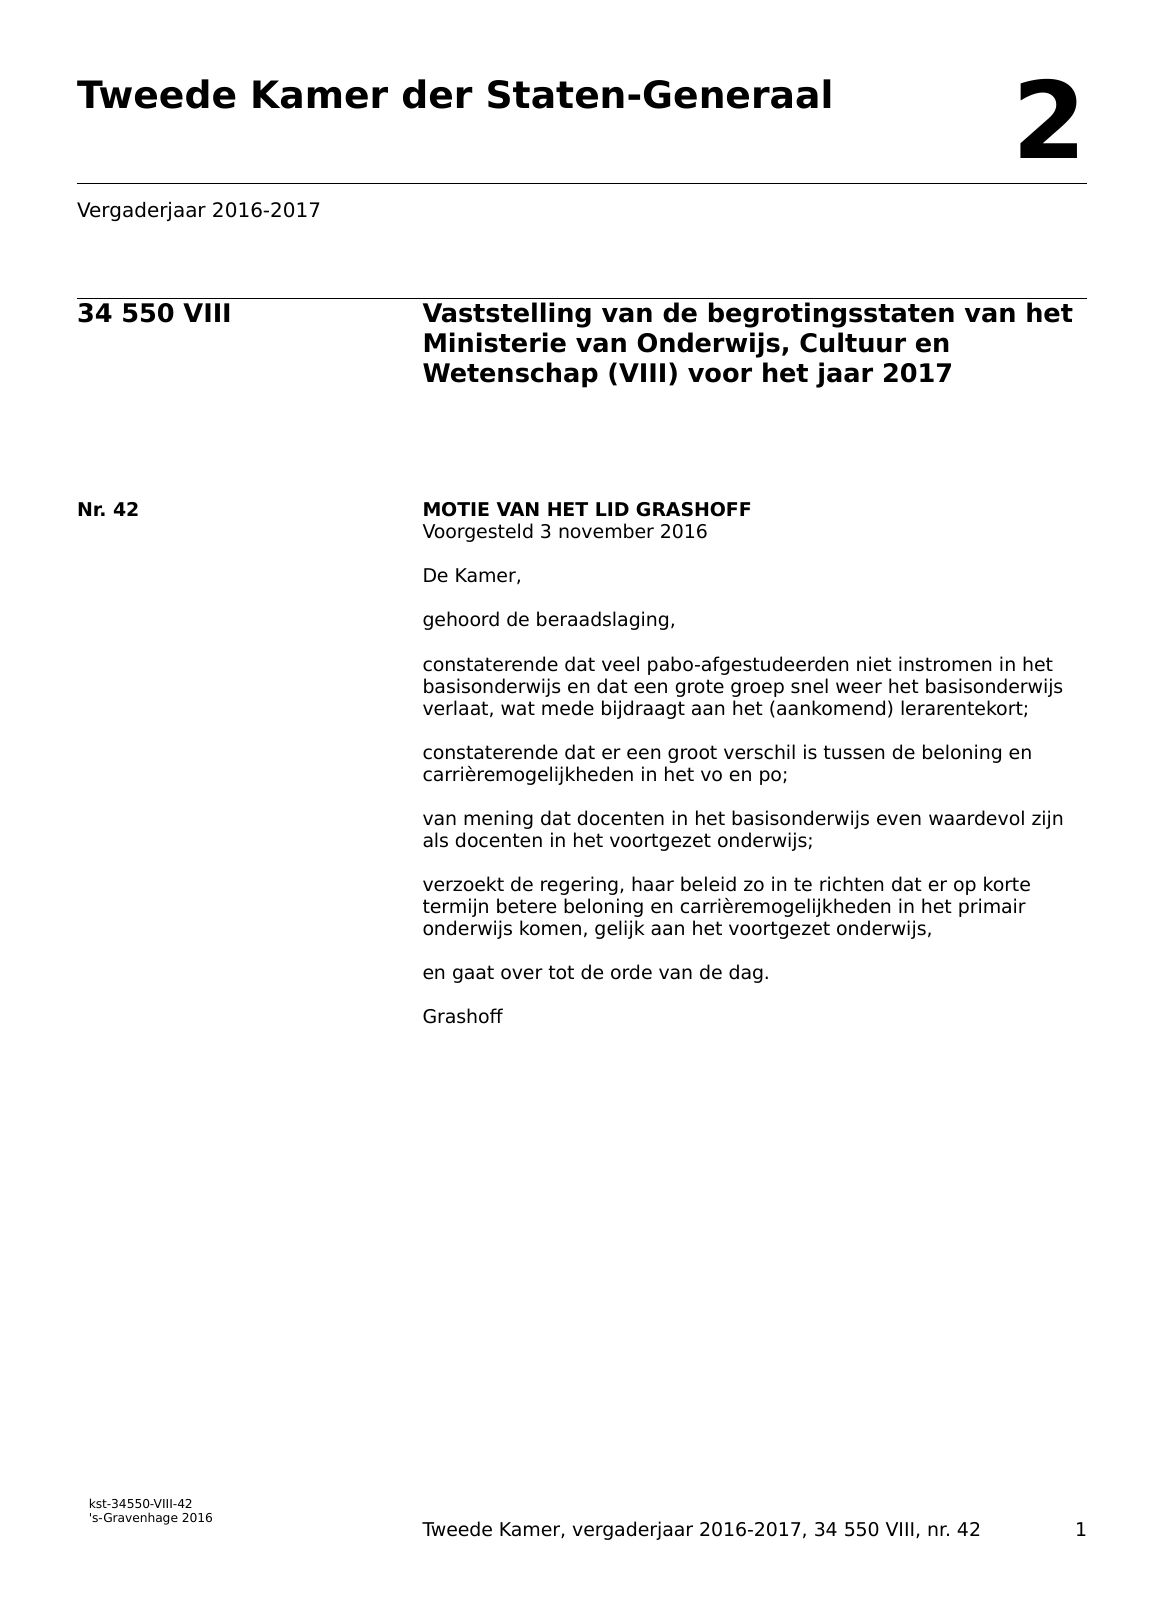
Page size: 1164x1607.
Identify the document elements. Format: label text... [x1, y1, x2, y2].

text gehoord de beraadslaging, [422, 609, 1087, 631]
table_header Tweede Kamer der Staten-Generaal [77, 59, 886, 183]
subtitle Nr. 42 MOTIE VAN HET LID GRASHOFF [77, 499, 1087, 521]
text Grashoff [422, 1006, 1087, 1028]
text van mening dat docenten in het basisonderwijs even waardevol zijn als docenten in het voortgezet onderwijs; [422, 808, 1087, 852]
subtitle 34 550 VIII Vaststelling van de begrotingsstaten van het Ministerie van Onderwijs, Cultuur en Wetenschap (VIII) voor het jaar 2017 [77, 299, 1087, 388]
text Voorgesteld 3 november 2016 [422, 521, 1087, 543]
text verzoekt de regering, haar beleid zo in te richten dat er op korte termijn betere beloning en carrièremogelijkheden in het primair onderwijs komen, gelijk aan het voortgezet onderwijs, [422, 874, 1087, 940]
text constaterende dat er een groot verschil is tussen de beloning en carrièremogelijkheden in het vo en po; [422, 742, 1087, 786]
text kst-34550-VIII-42 [88, 1497, 323, 1511]
text 's-Gravenhage 2016 [88, 1511, 323, 1525]
text en gaat over tot de orde van de dag. [422, 962, 1087, 984]
table_header 2 [886, 59, 1087, 183]
text constaterende dat veel pabo-afgestudeerden niet instromen in het basisonderwijs en dat een grote groep snel weer het basisonderwijs verlaat, wat mede bijdraagt aan het (aankomend) lerarentekort; [422, 653, 1087, 719]
table_cell Vergaderjaar 2016-2017 [77, 184, 1087, 298]
text De Kamer, [422, 565, 1087, 587]
